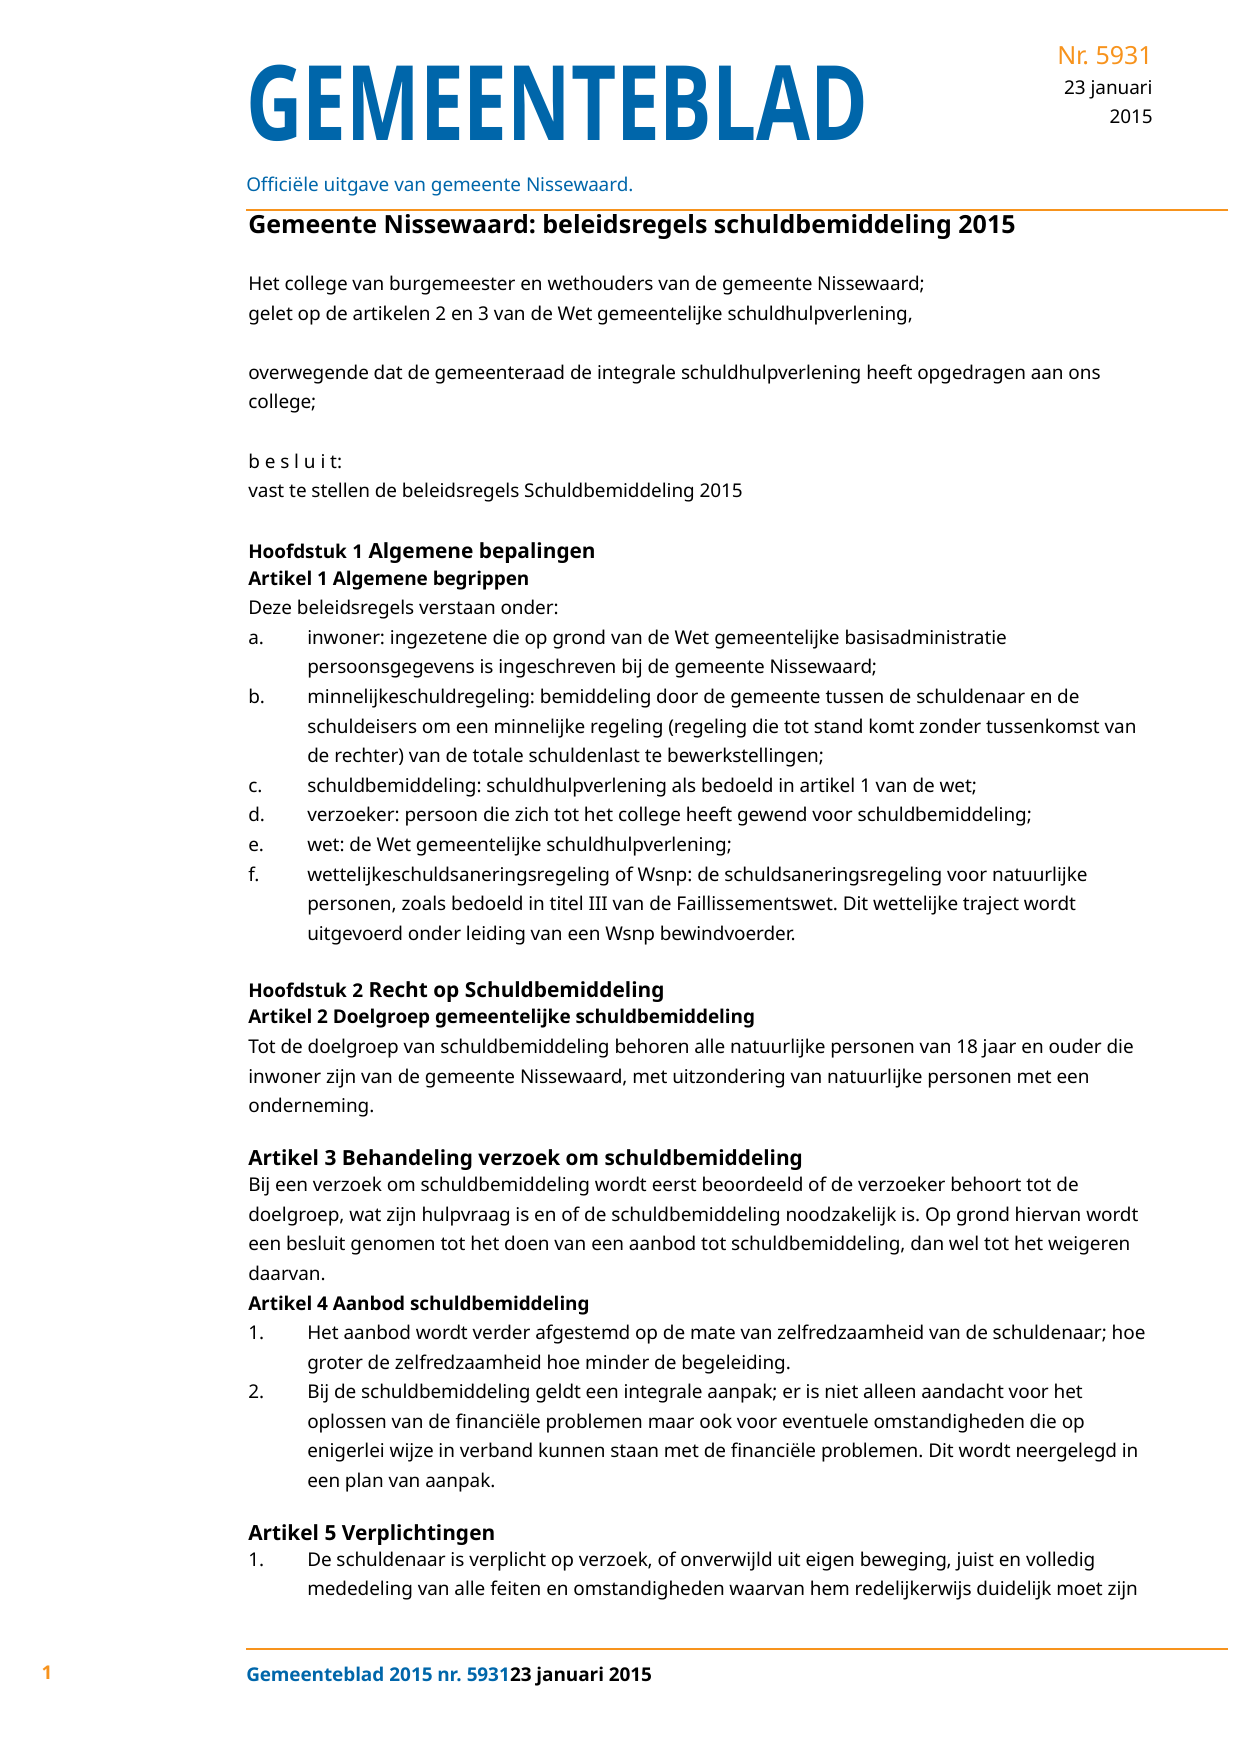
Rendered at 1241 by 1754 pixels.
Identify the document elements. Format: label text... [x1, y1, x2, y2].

picture [41, 47, 231, 172]
list wet: de Wet gemeentelijke schuldhulpverlening; [248, 831, 1152, 857]
text Hoofdstuk 1 Algemene bepalingen [248, 537, 1152, 565]
list Bij de schuldbemiddeling geldt een integrale aanpak; er is niet alleen aandacht voor het oplossen van de financiële problemen maar ook voor eventuele omstandigheden die op enigerlei wijze in verband kunnen staan met de financiële problemen. Dit wordt neergelegd in een plan van aanpak. [248, 1378, 1152, 1493]
list Het aanbod wordt verder afgestemd op de mate van zelfredzaamheid van de schuldenaar; hoe groter de zelfredzaamheid hoe minder de begeleiding. [248, 1319, 1152, 1374]
text b e s l u i t: [248, 448, 1152, 473]
list wettelijkeschuldsaneringsregeling of Wsnp: de schuldsaneringsregeling voor natuurlijke personen, zoals bedoeld in titel III van de Faillissementswet. Dit wettelijke traject wordt uitgevoerd onder leiding van een Wsnp bewindvoerder. [248, 861, 1152, 946]
text Tot de doelgroep van schuldbemiddeling behoren alle natuurlijke personen van 18 jaar en ouder die inwoner zijn van de gemeente Nissewaard, met uitzondering van natuurlijke personen met een onderneming. [248, 1033, 1152, 1118]
text gelet op de artikelen 2 en 3 van de Wet gemeentelijke schuldhulpverlening, [248, 300, 1152, 326]
text Het college van burgemeester en wethouders van de gemeente Nissewaard; [248, 270, 1152, 296]
text Deze beleidsregels verstaan onder: [248, 594, 1152, 620]
list minnelijkeschuldregeling: bemiddeling door de gemeente tussen de schuldenaar en de schuldeisers om een minnelijke regeling (regeling die tot stand komt zonder tussenkomst van de rechter) van de totale schuldenlast te bewerkstellingen; [248, 683, 1152, 768]
text Artikel 2 Doelgroep gemeentelijke schuldbemiddeling [248, 1004, 1152, 1029]
text Gemeente Nissewaard: beleidsregels schuldbemiddeling 2015 [248, 211, 1152, 241]
list verzoeker: persoon die zich tot het college heeft gewend voor schuldbemiddeling; [248, 802, 1152, 827]
text Artikel 3 Behandeling verzoek om schuldbemiddeling [248, 1143, 1152, 1171]
text Artikel 1 Algemene begrippen [248, 565, 1152, 591]
list inwoner: ingezetene die op grond van de Wet gemeentelijke basisadministratie persoonsgegevens is ingeschreven bij de gemeente Nissewaard; [248, 624, 1152, 679]
text Hoofdstuk 2 Recht op Schuldbemiddeling [248, 975, 1152, 1004]
text Artikel 4 Aanbod schuldbemiddeling [248, 1290, 1152, 1315]
text Artikel 5 Verplichtingen [248, 1518, 1152, 1546]
text Bij een verzoek om schuldbemiddeling wordt eerst beoordeeld of de verzoeker behoort tot de doelgroep, wat zijn hulpvraag is en of de schuldbemiddeling noodzakelijk is. Op grond hiervan wordt een besluit genomen tot het doen van een aanbod tot schuldbemiddeling, dan wel tot het weigeren daarvan. [248, 1171, 1152, 1286]
text overwegende dat de gemeenteraad de integrale schuldhulpverlening heeft opgedragen aan ons college; [248, 359, 1152, 414]
text vast te stellen de beleidsregels Schuldbemiddeling 2015 [248, 477, 1152, 503]
list schuldbemiddeling: schuldhulpverlening als bedoeld in artikel 1 van de wet; [248, 772, 1152, 798]
list De schuldenaar is verplicht op verzoek, of onverwijld uit eigen beweging, juist en volledig mededeling van alle feiten en omstandigheden waarvan hem redelijkerwijs duidelijk moet zijn [248, 1546, 1152, 1601]
